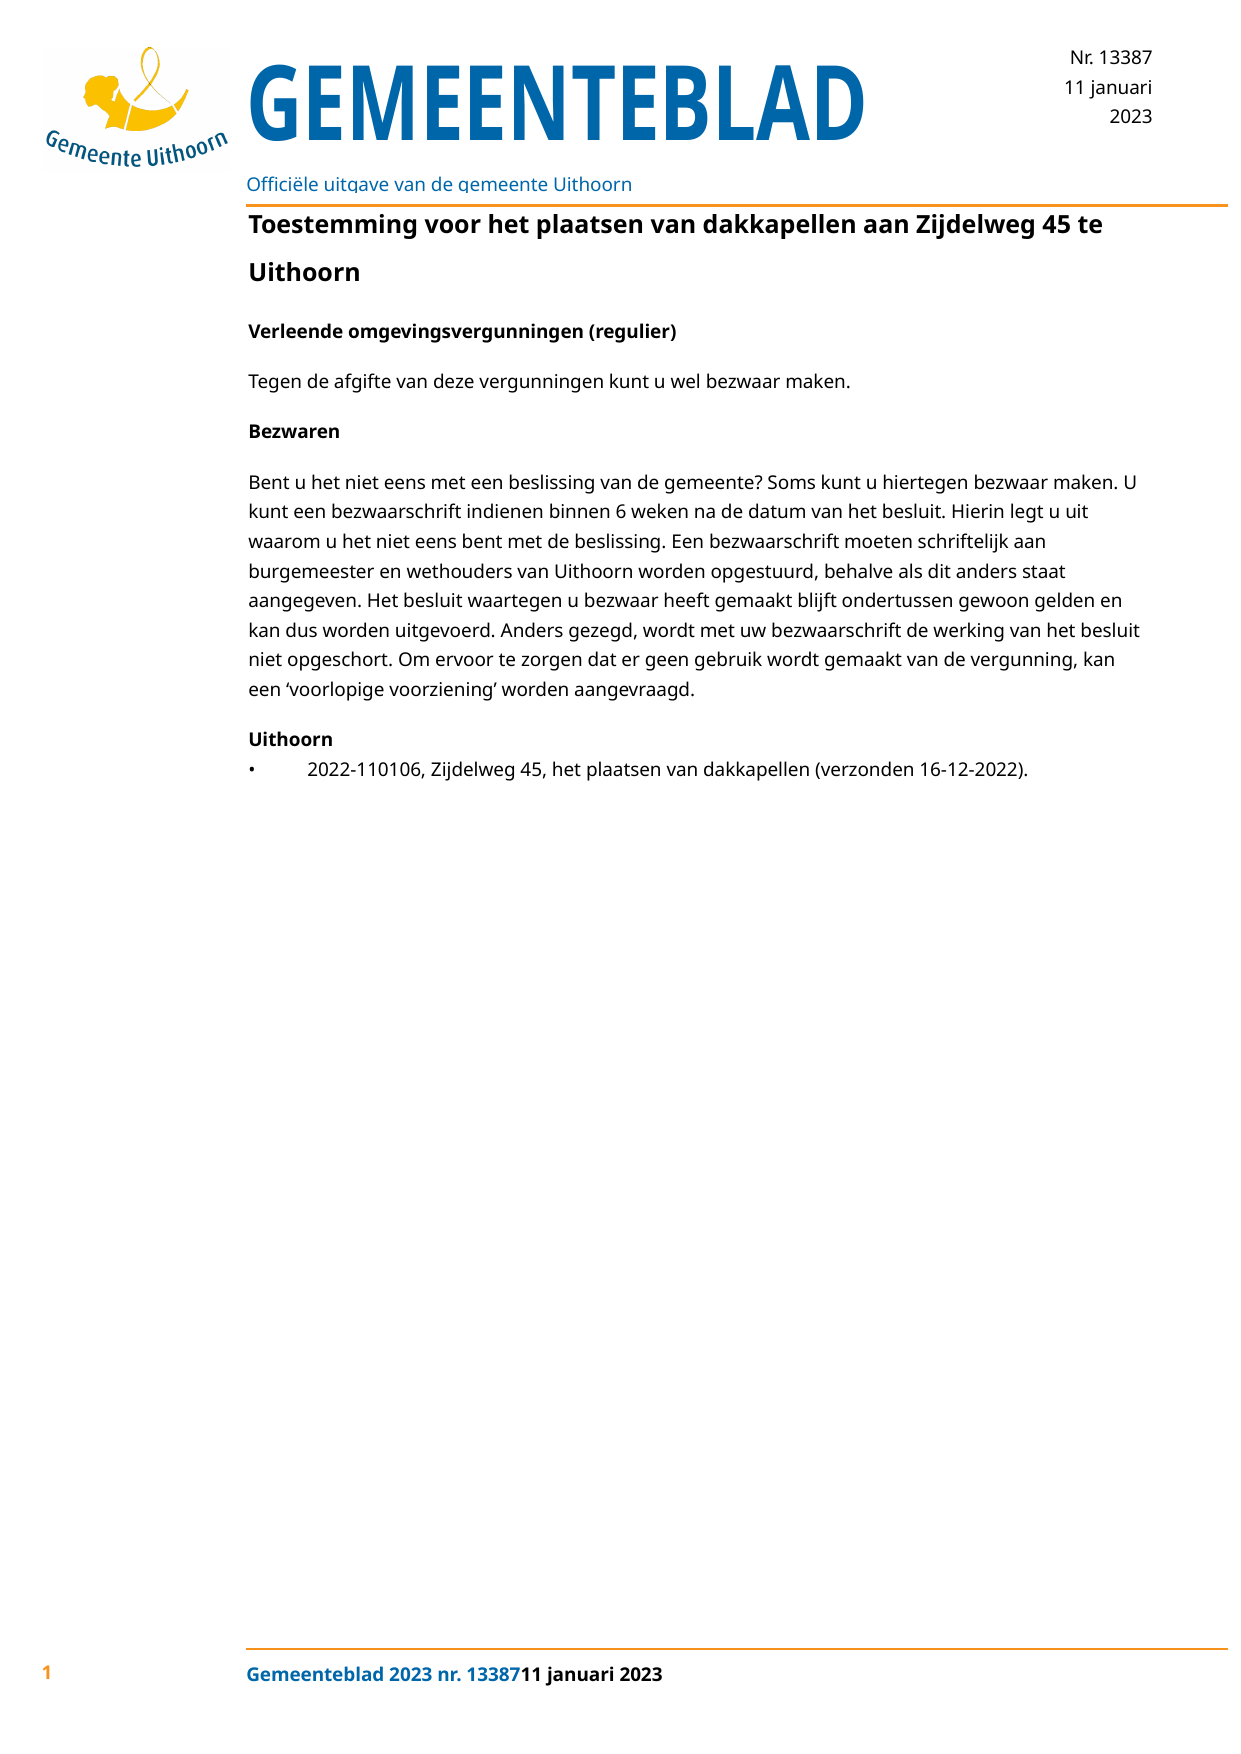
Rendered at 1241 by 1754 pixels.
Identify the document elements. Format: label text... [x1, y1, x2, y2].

picture [41, 47, 231, 172]
list 2022-110106, Zijdelweg 45, het plaatsen van dakkapellen (verzonden 16-12-2022). [248, 756, 1152, 782]
text Tegen de afgifte van deze vergunningen kunt u wel bezwaar maken. [248, 368, 1152, 394]
text Bezwaren [248, 419, 1152, 444]
text Verleende omgevingsvergunningen (regulier) [248, 318, 1152, 344]
text Bent u het niet eens met een beslissing van de gemeente? Soms kunt u hiertegen bezwaar maken. U kunt een bezwaarschrift indienen binnen 6 weken na de datum van het besluit. Hierin legt u uit waarom u het niet eens bent met de beslissing. Een bezwaarschrift moeten schriftelijk aan burgemeester en wethouders van Uithoorn worden opgestuurd, behalve als dit anders staat aangegeven. Het besluit waartegen u bezwaar heeft gemaakt blijft ondertussen gewoon gelden en kan dus worden uitgevoerd. Anders gezegd, wordt met uw bezwaarschrift de werking van het besluit niet opgeschort. Om ervoor te zorgen dat er geen gebruik wordt gemaakt van de vergunning, kan een ‘voorlopige voorziening’ worden aangevraagd. [248, 469, 1152, 702]
text Uithoorn [248, 727, 1152, 752]
text Toestemming voor het plaatsen van dakkapellen aan Zijdelweg 45 te Uithoorn [248, 207, 1152, 288]
